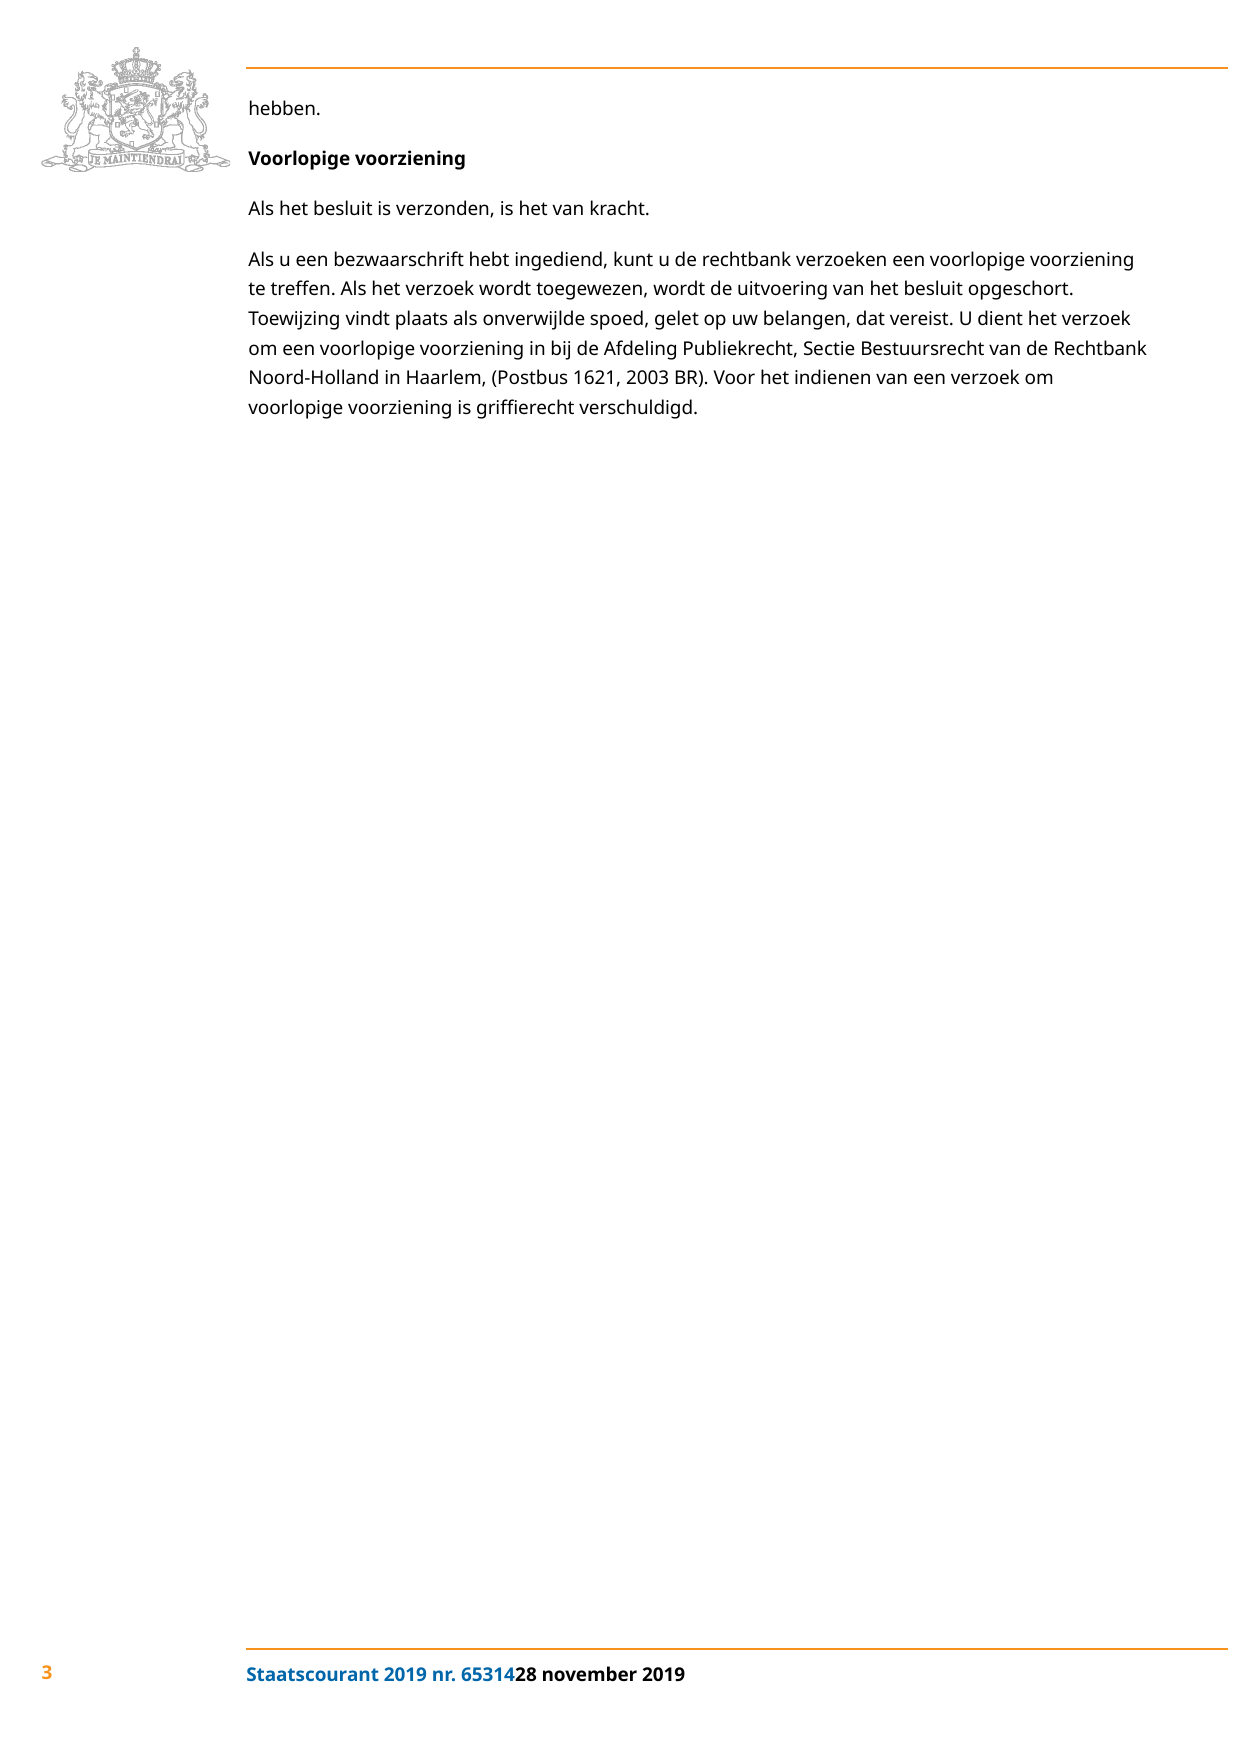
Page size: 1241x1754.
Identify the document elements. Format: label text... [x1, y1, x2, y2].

text Voorlopige voorziening [248, 145, 1152, 171]
text Als u een bezwaarschrift hebt ingediend, kunt u de rechtbank verzoeken een voorlopige voorziening te treffen. Als het verzoek wordt toegewezen, wordt de uitvoering van het besluit opgeschort. Toewijzing vindt plaats als onverwijlde spoed, gelet op uw belangen, dat vereist. U dient het verzoek om een voorlopige voorziening in bij de Afdeling Publiekrecht, Sectie Bestuursrecht van de Rechtbank Noord-Holland in Haarlem, (Postbus 1621, 2003 BR). Voor het indienen van een verzoek om voorlopige voorziening is griffierecht verschuldigd. [248, 246, 1152, 420]
text hebben. [248, 95, 1152, 121]
text Als het besluit is verzonden, is het van kracht. [248, 196, 1152, 221]
picture [41, 47, 231, 172]
